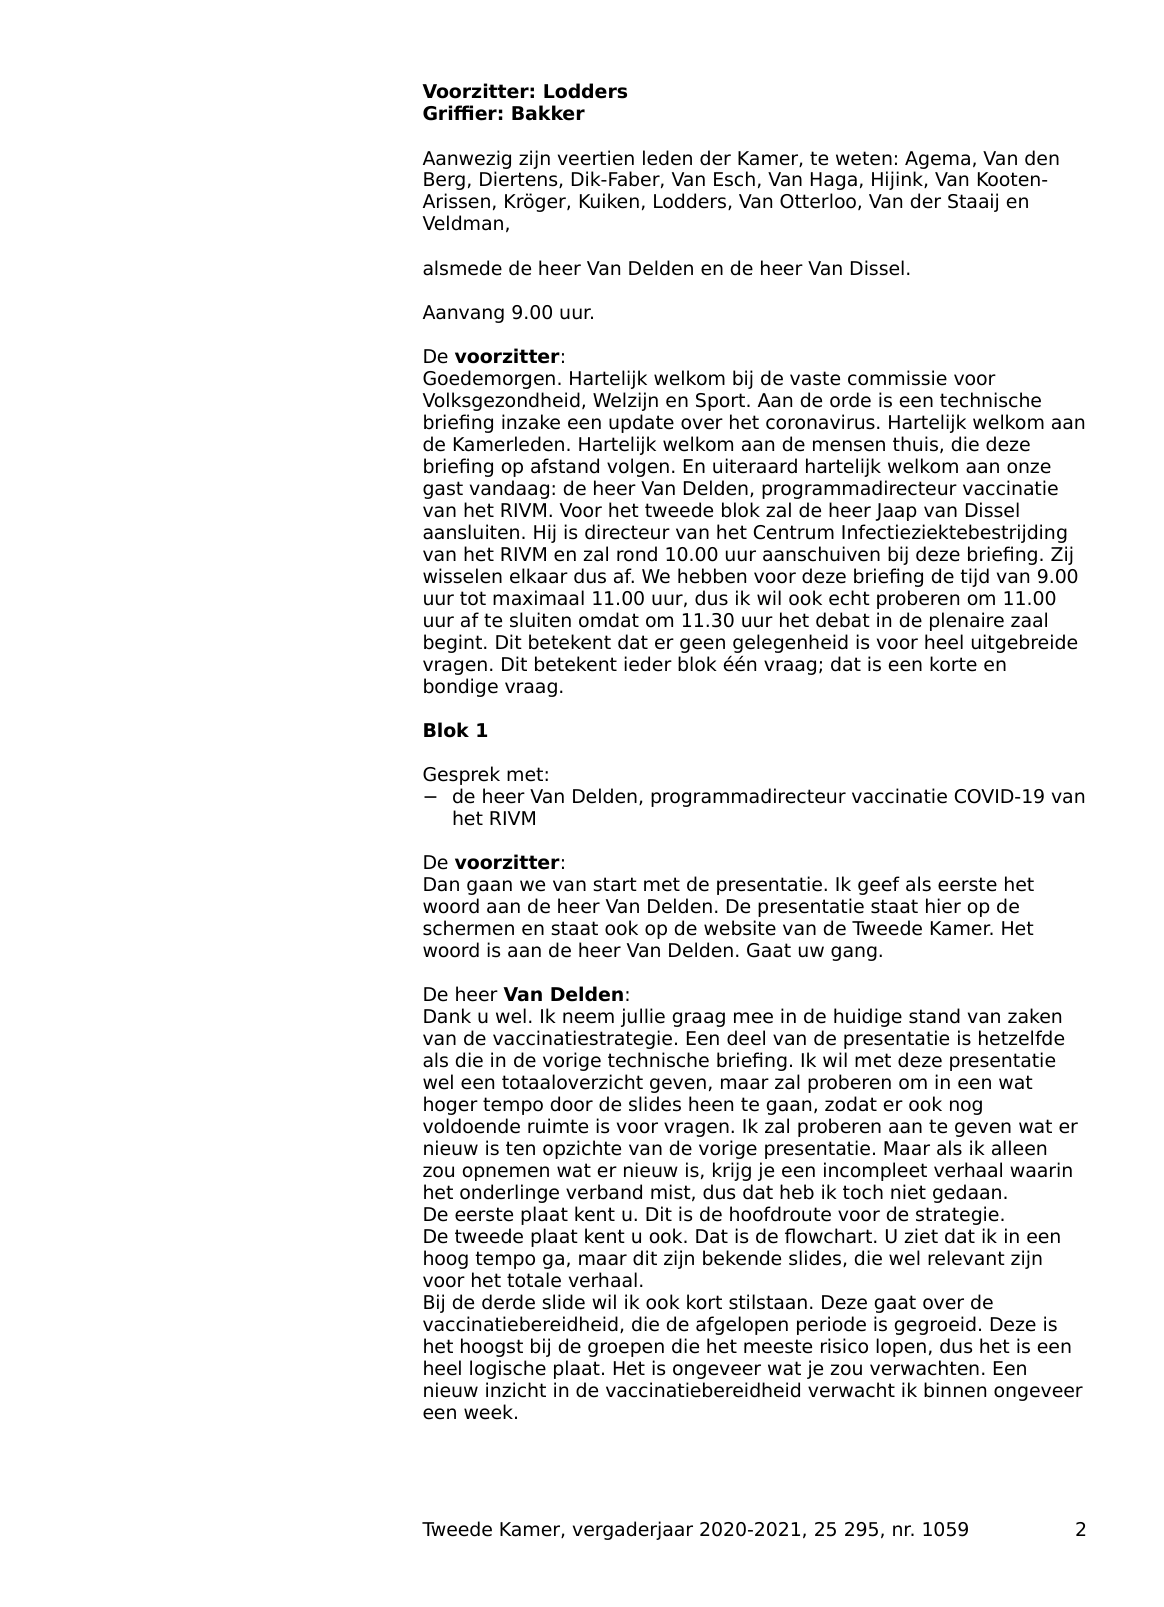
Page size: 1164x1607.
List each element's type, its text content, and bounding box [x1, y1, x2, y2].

text De eerste plaat kent u. Dit is de hoofdroute voor de strategie. [422, 1204, 1087, 1226]
text Griffier: Bakker [422, 103, 1087, 125]
text − de heer Van Delden, programmadirecteur vaccinatie COVID-19 van het RIVM [422, 786, 1087, 830]
text De tweede plaat kent u ook. Dat is de flowchart. U ziet dat ik in een hoog tempo ga, maar dit zijn bekende slides, die wel relevant zijn voor het totale verhaal. [422, 1226, 1087, 1292]
subtitle Blok 1 [422, 720, 1087, 742]
text De heer Van Delden: [422, 984, 1087, 1006]
text alsmede de heer Van Delden en de heer Van Dissel. [422, 257, 1087, 279]
text Goedemorgen. Hartelijk welkom bij de vaste commissie voor Volksgezondheid, Welzijn en Sport. Aan de orde is een technische briefing inzake een update over het coronavirus. Hartelijk welkom aan de Kamerleden. Hartelijk welkom aan de mensen thuis, die deze briefing op afstand volgen. En uiteraard hartelijk welkom aan onze gast vandaag: de heer Van Delden, programmadirecteur vaccinatie van het RIVM. Voor het tweede blok zal de heer Jaap van Dissel aansluiten. Hij is directeur van het Centrum Infectieziektebestrijding van het RIVM en zal rond 10.00 uur aanschuiven bij deze briefing. Zij wisselen elkaar dus af. We hebben voor deze briefing de tijd van 9.00 uur tot maximaal 11.00 uur, dus ik wil ook echt proberen om 11.00 uur af te sluiten omdat om 11.30 uur het debat in de plenaire zaal begint. Dit betekent dat er geen gelegenheid is voor heel uitgebreide vragen. Dit betekent ieder blok één vraag; dat is een korte en bondige vraag. [422, 368, 1087, 697]
text Dank u wel. Ik neem jullie graag mee in de huidige stand van zaken van de vaccinatiestrategie. Een deel van de presentatie is hetzelfde als die in de vorige technische briefing. Ik wil met deze presentatie wel een totaaloverzicht geven, maar zal proberen om in een wat hoger tempo door de slides heen te gaan, zodat er ook nog voldoende ruimte is voor vragen. Ik zal proberen aan te geven wat er nieuw is ten opzichte van de vorige presentatie. Maar als ik alleen zou opnemen wat er nieuw is, krijg je een incompleet verhaal waarin het onderlinge verband mist, dus dat heb ik toch niet gedaan. [422, 1006, 1087, 1204]
text Aanwezig zijn veertien leden der Kamer, te weten: Agema, Van den Berg, Diertens, Dik-Faber, Van Esch, Van Haga, Hijink, Van Kooten-Arissen, Kröger, Kuiken, Lodders, Van Otterloo, Van der Staaij en Veldman, [422, 147, 1087, 235]
text Voorzitter: Lodders [422, 81, 1087, 103]
text Bij de derde slide wil ik ook kort stilstaan. Deze gaat over de vaccinatiebereidheid, die de afgelopen periode is gegroeid. Deze is het hoogst bij de groepen die het meeste risico lopen, dus het is een heel logische plaat. Het is ongeveer wat je zou verwachten. Een nieuw inzicht in de vaccinatiebereidheid verwacht ik binnen ongeveer een week. [422, 1292, 1087, 1424]
text De voorzitter: [422, 852, 1087, 874]
text De voorzitter: [422, 346, 1087, 368]
text Gesprek met: [422, 764, 1087, 786]
text Aanvang 9.00 uur. [422, 302, 1087, 324]
text Dan gaan we van start met de presentatie. Ik geef als eerste het woord aan de heer Van Delden. De presentatie staat hier op de schermen en staat ook op de website van de Tweede Kamer. Het woord is aan de heer Van Delden. Gaat uw gang. [422, 874, 1087, 962]
